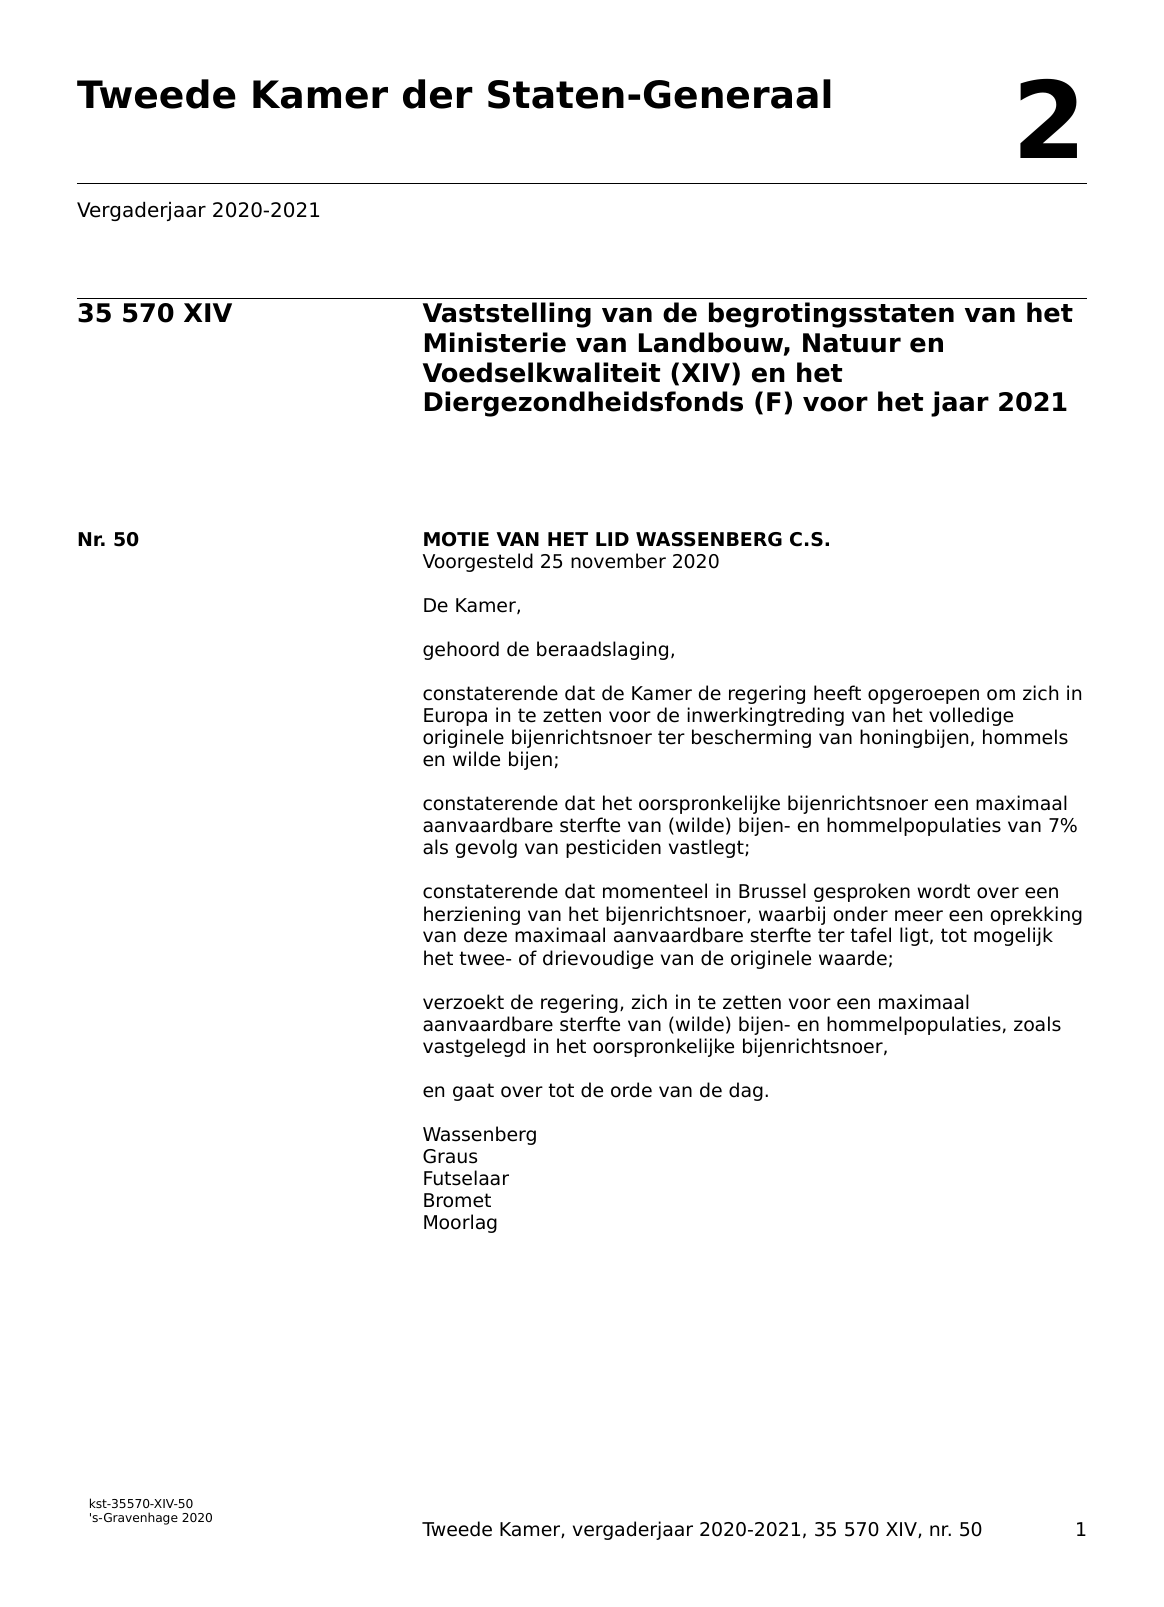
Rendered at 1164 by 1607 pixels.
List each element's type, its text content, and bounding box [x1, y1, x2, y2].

text constaterende dat de Kamer de regering heeft opgeroepen om zich in Europa in te zetten voor de inwerkingtreding van het volledige originele bijenrichtsnoer ter bescherming van honingbijen, hommels en wilde bijen; [422, 683, 1087, 771]
text Moorlag [422, 1212, 1087, 1234]
text gehoord de beraadslaging, [422, 639, 1087, 661]
text kst-35570-XIV-50 [88, 1497, 323, 1511]
text Bromet [422, 1190, 1087, 1212]
text 's-Gravenhage 2020 [88, 1511, 323, 1525]
text De Kamer, [422, 595, 1087, 617]
subtitle 35 570 XIV Vaststelling van de begrotingsstaten van het Ministerie van Landbouw, Natuur en Voedselkwaliteit (XIV) en het Diergezondheidsfonds (F) voor het jaar 2021 [77, 299, 1087, 418]
text Graus [422, 1146, 1087, 1168]
text Voorgesteld 25 november 2020 [422, 551, 1087, 573]
table_header Tweede Kamer der Staten-Generaal [77, 59, 886, 183]
text en gaat over tot de orde van de dag. [422, 1080, 1087, 1102]
text Futselaar [422, 1168, 1087, 1190]
table_cell Vergaderjaar 2020-2021 [77, 184, 1087, 298]
table_header 2 [886, 59, 1087, 183]
text verzoekt de regering, zich in te zetten voor een maximaal aanvaardbare sterfte van (wilde) bijen- en hommelpopulaties, zoals vastgelegd in het oorspronkelijke bijenrichtsnoer, [422, 992, 1087, 1057]
text constaterende dat momenteel in Brussel gesproken wordt over een herziening van het bijenrichtsnoer, waarbij onder meer een oprekking van deze maximaal aanvaardbare sterfte ter tafel ligt, tot mogelijk het twee- of drievoudige van de originele waarde; [422, 881, 1087, 969]
text constaterende dat het oorspronkelijke bijenrichtsnoer een maximaal aanvaardbare sterfte van (wilde) bijen- en hommelpopulaties van 7% als gevolg van pesticiden vastlegt; [422, 793, 1087, 859]
text Wassenberg [422, 1124, 1087, 1146]
subtitle Nr. 50 MOTIE VAN HET LID WASSENBERG C.S. [77, 529, 1087, 551]
